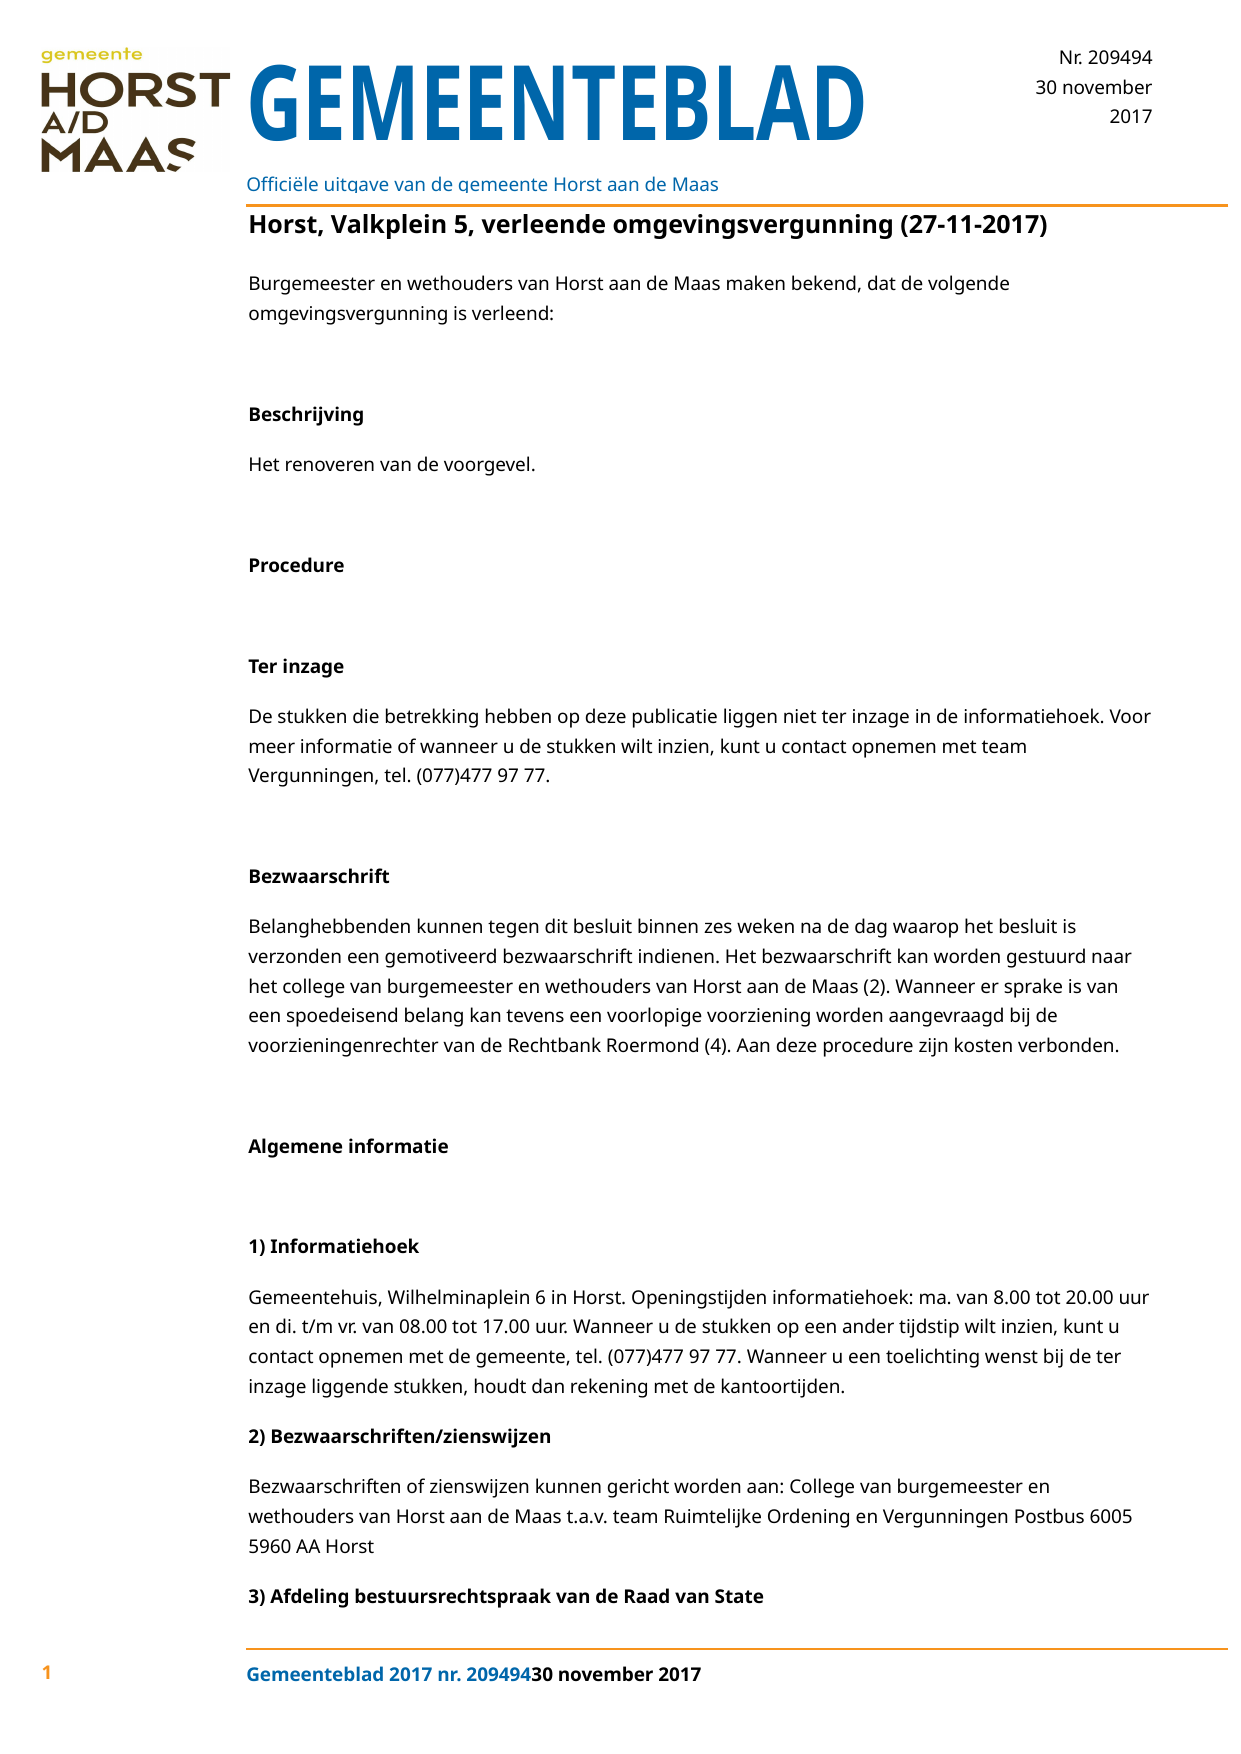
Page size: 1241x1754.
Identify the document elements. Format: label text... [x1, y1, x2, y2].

text Het renoveren van de voorgevel. [248, 451, 1152, 477]
text Gemeentehuis, Wilhelminaplein 6 in Horst. Openingstijden informatiehoek: ma. van 8.00 tot 20.00 uur en di. t/m vr. van 08.00 tot 17.00 uur. Wanneer u de stukken op een ander tijdstip wilt inzien, kunt u contact opnemen met de gemeente, tel. (077)477 97 77. Wanneer u een toelichting wenst bij de ter inzage liggende stukken, houdt dan rekening met de kantoortijden. [248, 1284, 1152, 1398]
text Ter inzage [248, 653, 1152, 678]
text Algemene informatie [248, 1133, 1152, 1158]
text Burgemeester en wethouders van Horst aan de Maas maken bekend, dat de volgende omgevingsvergunning is verleend: [248, 270, 1152, 326]
picture [41, 47, 231, 172]
text Beschrijving [248, 401, 1152, 426]
text Bezwaarschriften of zienswijzen kunnen gericht worden aan: College van burgemeester en wethouders van Horst aan de Maas t.a.v. team Ruimtelijke Ordening en Vergunningen Postbus 6005 5960 AA Horst [248, 1474, 1152, 1558]
text Horst, Valkplein 5, verleende omgevingsvergunning (27-11-2017) [248, 207, 1152, 241]
text 3) Afdeling bestuursrechtspraak van de Raad van State [248, 1583, 1152, 1609]
text 1) Informatiehoek [248, 1234, 1152, 1259]
text Bezwaarschrift [248, 863, 1152, 889]
text 2) Bezwaarschriften/zienswijzen [248, 1423, 1152, 1449]
text Procedure [248, 552, 1152, 578]
text De stukken die betrekking hebben op deze publicatie liggen niet ter inzage in de informatiehoek. Voor meer informatie of wanneer u de stukken wilt inzien, kunt u contact opnemen met team Vergunningen, tel. (077)477 97 77. [248, 703, 1152, 788]
text Belanghebbenden kunnen tegen dit besluit binnen zes weken na de dag waarop het besluit is verzonden een gemotiveerd bezwaarschrift indienen. Het bezwaarschrift kan worden gestuurd naar het college van burgemeester en wethouders van Horst aan de Maas (2). Wanneer er sprake is van een spoedeisend belang kan tevens een voorlopige voorziening worden aangevraagd bij de voorzieningenrechter van de Rechtbank Roermond (4). Aan deze procedure zijn kosten verbonden. [248, 914, 1152, 1058]
